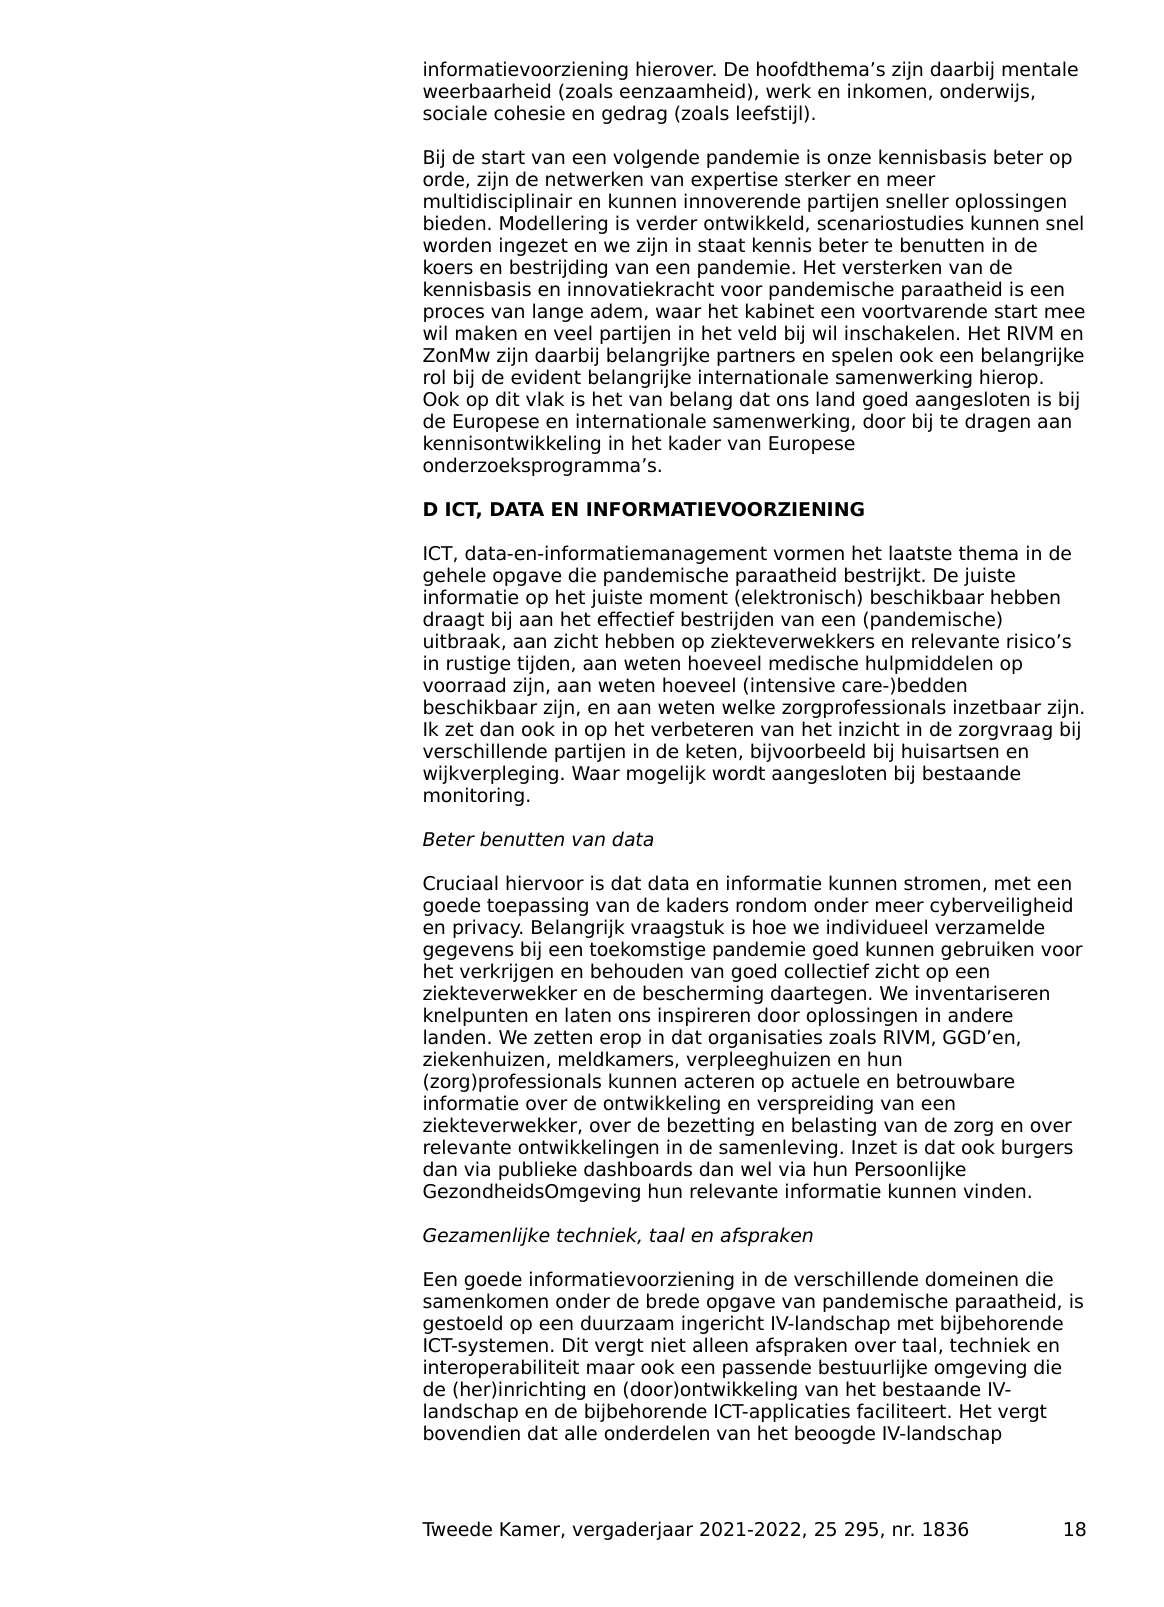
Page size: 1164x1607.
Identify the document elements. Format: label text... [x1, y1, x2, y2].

subtitle D ICT, DATA EN INFORMATIEVOORZIENING [422, 499, 1087, 521]
text Cruciaal hiervoor is dat data en informatie kunnen stromen, met een goede toepassing van de kaders rondom onder meer cyberveiligheid en privacy. Belangrijk vraagstuk is hoe we individueel verzamelde gegevens bij een toekomstige pandemie goed kunnen gebruiken voor het verkrijgen en behouden van goed collectief zicht op een ziekteverwekker en de bescherming daartegen. We inventariseren knelpunten en laten ons inspireren door oplossingen in andere landen. We zetten erop in dat organisaties zoals RIVM, GGD’en, ziekenhuizen, meldkamers, verpleeghuizen en hun (zorg)professionals kunnen acteren op actuele en betrouwbare informatie over de ontwikkeling en verspreiding van een ziekteverwekker, over de bezetting en belasting van de zorg en over relevante ontwikkelingen in de samenleving. Inzet is dat ook burgers dan via publieke dashboards dan wel via hun Persoonlijke GezondheidsOmgeving hun relevante informatie kunnen vinden. [422, 873, 1087, 1203]
subtitle Gezamenlijke techniek, taal en afspraken [422, 1225, 1087, 1247]
text ICT, data-en-informatiemanagement vormen het laatste thema in de gehele opgave die pandemische paraatheid bestrijkt. De juiste informatie op het juiste moment (elektronisch) beschikbaar hebben draagt bij aan het effectief bestrijden van een (pandemische) uitbraak, aan zicht hebben op ziekteverwekkers en relevante risico’s in rustige tijden, aan weten hoeveel medische hulpmiddelen op voorraad zijn, aan weten hoeveel (intensive care-)bedden beschikbaar zijn, en aan weten welke zorgprofessionals inzetbaar zijn. Ik zet dan ook in op het verbeteren van het inzicht in de zorgvraag bij verschillende partijen in de keten, bijvoorbeeld bij huisartsen en wijkverpleging. Waar mogelijk wordt aangesloten bij bestaande monitoring. [422, 543, 1087, 807]
text informatievoorziening hierover. De hoofdthema’s zijn daarbij mentale weerbaarheid (zoals eenzaamheid), werk en inkomen, onderwijs, sociale cohesie en gedrag (zoals leefstijl). [422, 59, 1087, 125]
text Een goede informatievoorziening in de verschillende domeinen die samenkomen onder de brede opgave van pandemische paraatheid, is gestoeld op een duurzaam ingericht IV-landschap met bijbehorende ICT-systemen. Dit vergt niet alleen afspraken over taal, techniek en interoperabiliteit maar ook een passende bestuurlijke omgeving die de (her)inrichting en (door)ontwikkeling van het bestaande IV-landschap en de bijbehorende ICT-applicaties faciliteert. Het vergt bovendien dat alle onderdelen van het beoogde IV-landschap [422, 1269, 1087, 1445]
subtitle Beter benutten van data [422, 829, 1087, 851]
text Bij de start van een volgende pandemie is onze kennisbasis beter op orde, zijn de netwerken van expertise sterker en meer multidisciplinair en kunnen innoverende partijen sneller oplossingen bieden. Modellering is verder ontwikkeld, scenariostudies kunnen snel worden ingezet en we zijn in staat kennis beter te benutten in de koers en bestrijding van een pandemie. Het versterken van de kennisbasis en innovatiekracht voor pandemische paraatheid is een proces van lange adem, waar het kabinet een voortvarende start mee wil maken en veel partijen in het veld bij wil inschakelen. Het RIVM en ZonMw zijn daarbij belangrijke partners en spelen ook een belangrijke rol bij de evident belangrijke internationale samenwerking hierop. Ook op dit vlak is het van belang dat ons land goed aangesloten is bij de Europese en internationale samenwerking, door bij te dragen aan kennisontwikkeling in het kader van Europese onderzoeksprogramma’s. [422, 147, 1087, 477]
